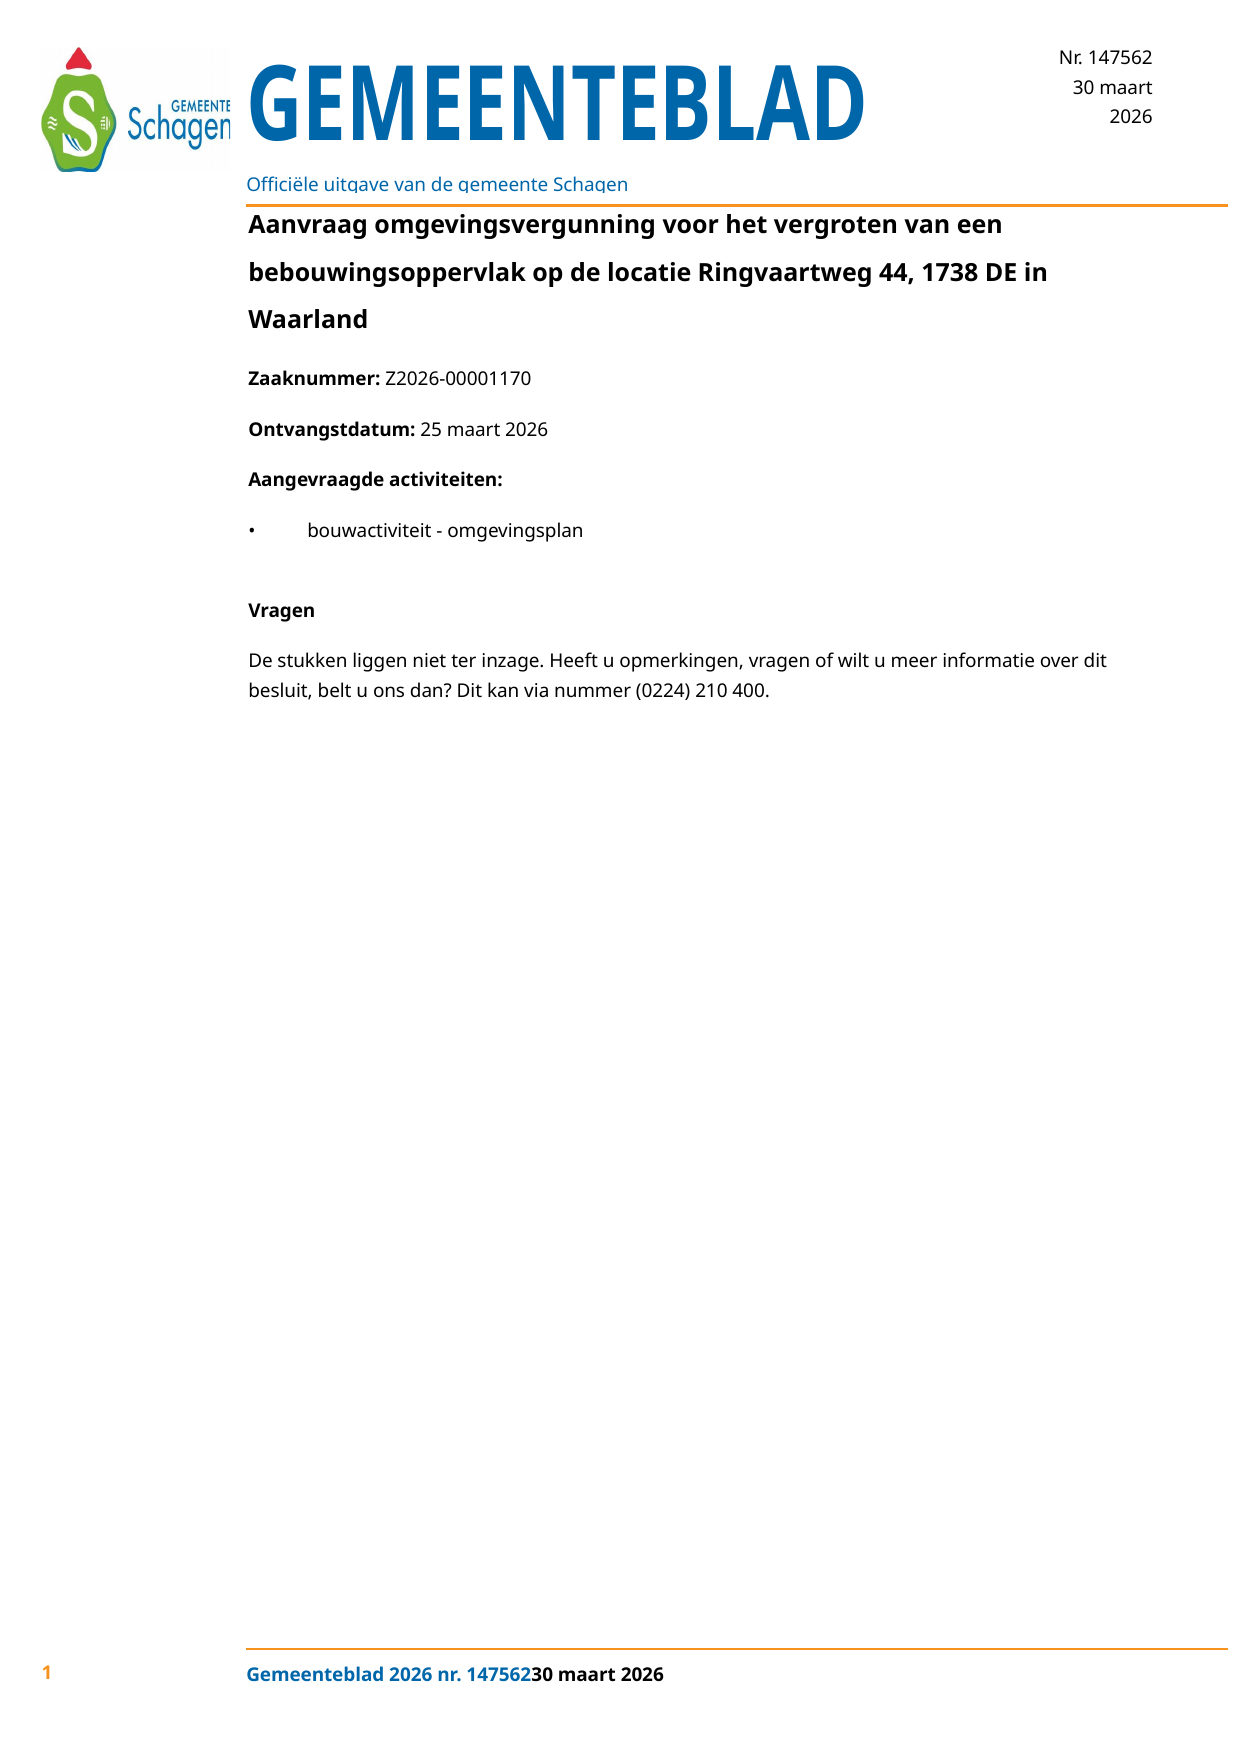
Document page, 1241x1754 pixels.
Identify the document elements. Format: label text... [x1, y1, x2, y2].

text Vragen [248, 597, 1152, 622]
text Aanvraag omgevingsvergunning voor het vergroten van een bebouwingsoppervlak op de locatie Ringvaartweg 44, 1738 DE in Waarland [248, 207, 1152, 336]
text Zaaknummer: Z2026-00001170 [248, 366, 1152, 391]
text De stukken liggen niet ter inzage. Heeft u opmerkingen, vragen of wilt u meer informatie over dit besluit, belt u ons dan? Dit kan via nummer (0224) 210 400. [248, 647, 1152, 702]
picture [41, 47, 231, 172]
text Ontvangstdatum: 25 maart 2026 [248, 416, 1152, 442]
text Aangevraagde activiteiten: [248, 466, 1152, 492]
list bouwactiviteit - omgevingsplan [248, 517, 1152, 542]
